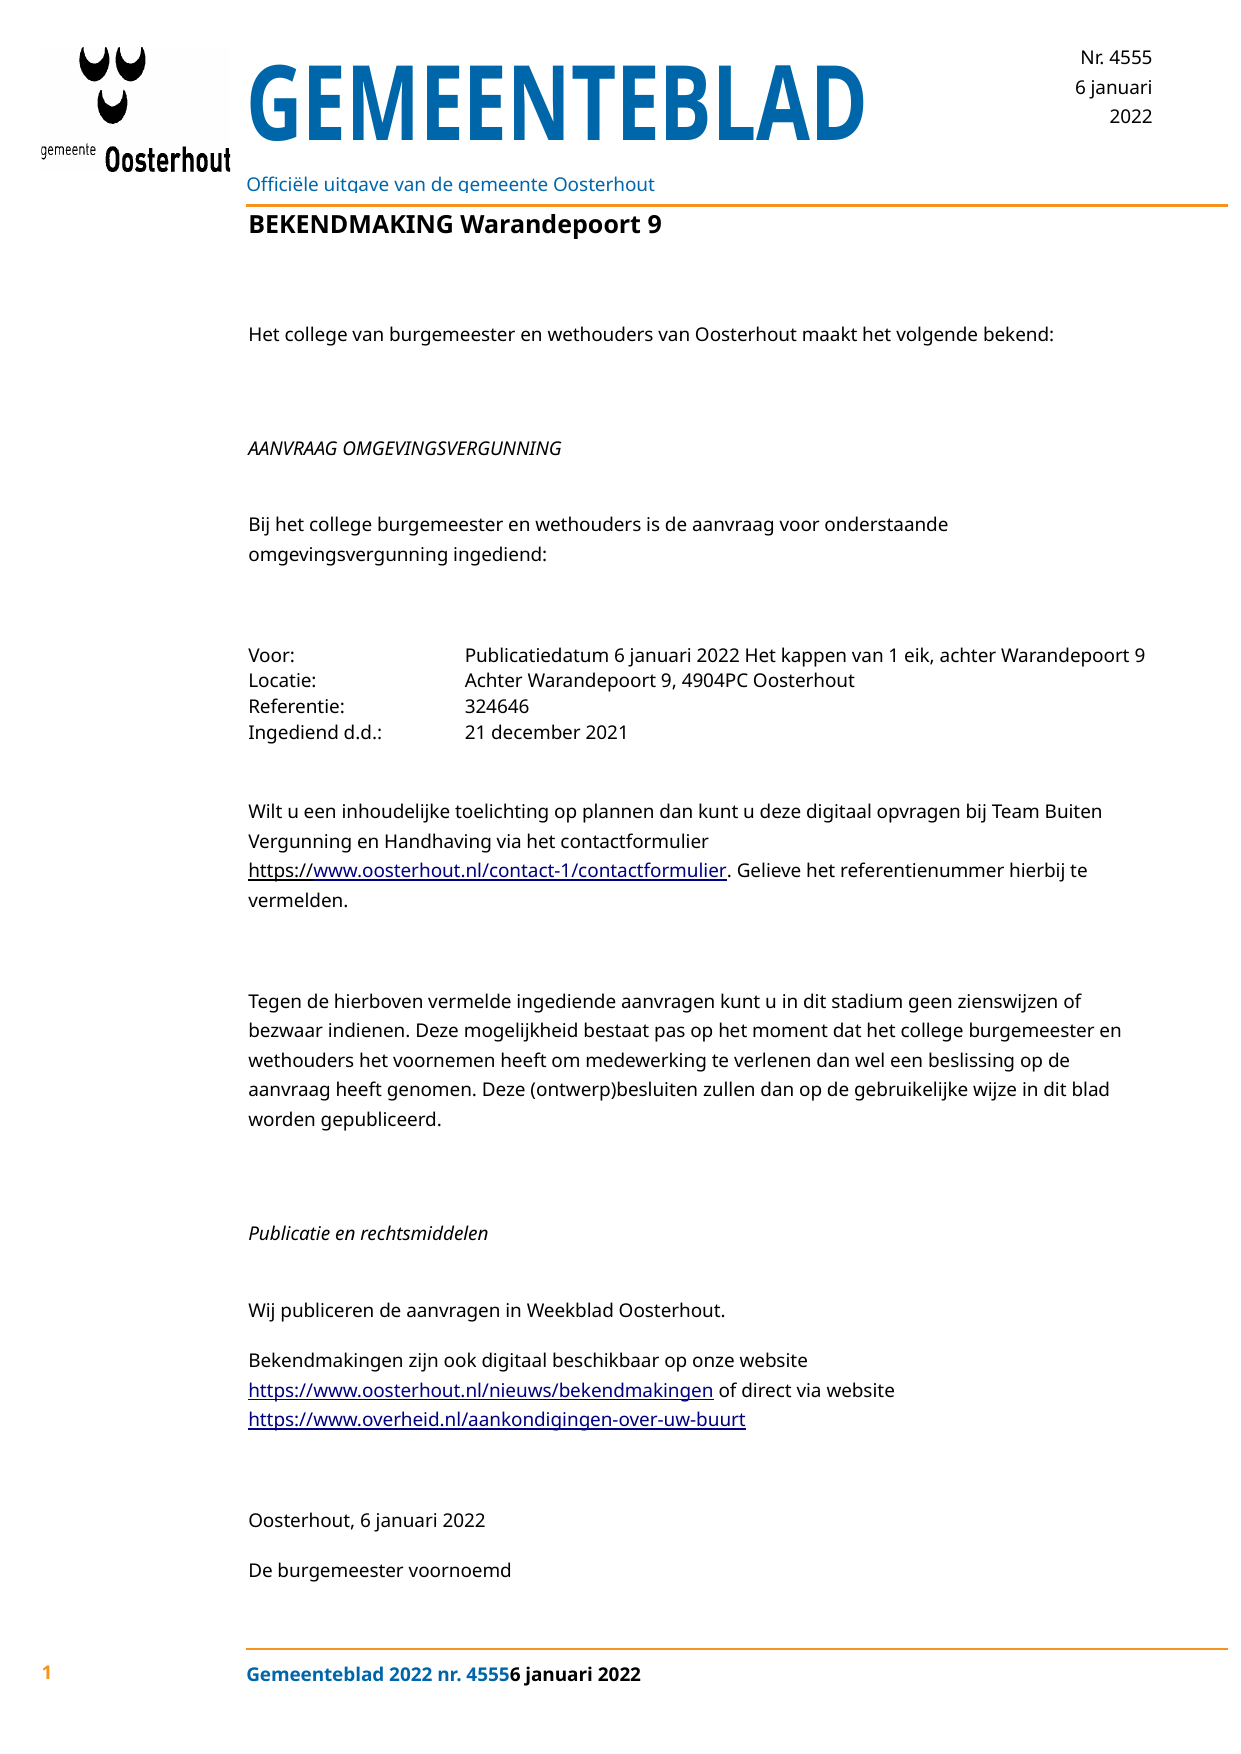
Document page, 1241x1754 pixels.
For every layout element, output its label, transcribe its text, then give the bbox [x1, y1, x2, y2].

text Publicatie en rechtsmiddelen [248, 1221, 1152, 1246]
table_cell Locatie: [248, 668, 464, 693]
text Bij het college burgemeester en wethouders is de aanvraag voor onderstaande omgevingsvergunning ingediend: [248, 511, 1152, 567]
text Oosterhout, 6 januari 2022 [248, 1507, 1152, 1533]
table_cell 21 december 2021 [465, 719, 1152, 745]
picture [41, 47, 231, 172]
text De burgemeester voornoemd [248, 1558, 1152, 1583]
text AANVRAAG OMGEVINGSVERGUNNING [248, 435, 1152, 461]
text Tegen de hierboven vermelde ingediende aanvragen kunt u in dit stadium geen zienswijzen of bezwaar indienen. Deze mogelijkheid bestaat pas op het moment dat het college burgemeester en wethouders het voornemen heeft om medewerking te verlenen dan wel een beslissing op de aanvraag heeft genomen. Deze (ontwerp)besluiten zullen dan op de gebruikelijke wijze in dit blad worden gepubliceerd. [248, 988, 1152, 1132]
table_header Publicatiedatum 6 januari 2022 Het kappen van 1 eik, achter Warandepoort 9 [465, 642, 1152, 667]
table_cell Achter Warandepoort 9, 4904PC Oosterhout [465, 668, 1152, 693]
text Het college van burgemeester en wethouders van Oosterhout maakt het volgende bekend: [248, 321, 1152, 346]
text Wij publiceren de aanvragen in Weekblad Oosterhout. [248, 1297, 1152, 1322]
text Wilt u een inhoudelijke toelichting op plannen dan kunt u deze digitaal opvragen bij Team Buiten Vergunning en Handhaving via het contactformulier https://www.oosterhout.nl/contact-1/contactformulier. Gelieve het referentienummer hierbij te vermelden. [248, 798, 1152, 913]
table_cell Referentie: [248, 693, 464, 719]
table_cell Ingediend d.d.: [248, 719, 464, 745]
text Bekendmakingen zijn ook digitaal beschikbaar op onze website https://www.oosterhout.nl/nieuws/bekendmakingen of direct via website https://www.overheid.nl/aankondigingen-over-uw-buurt [248, 1347, 1152, 1432]
table_header Voor: [248, 642, 464, 667]
table_cell 324646 [465, 693, 1152, 719]
text BEKENDMAKING Warandepoort 9 [248, 207, 1152, 241]
